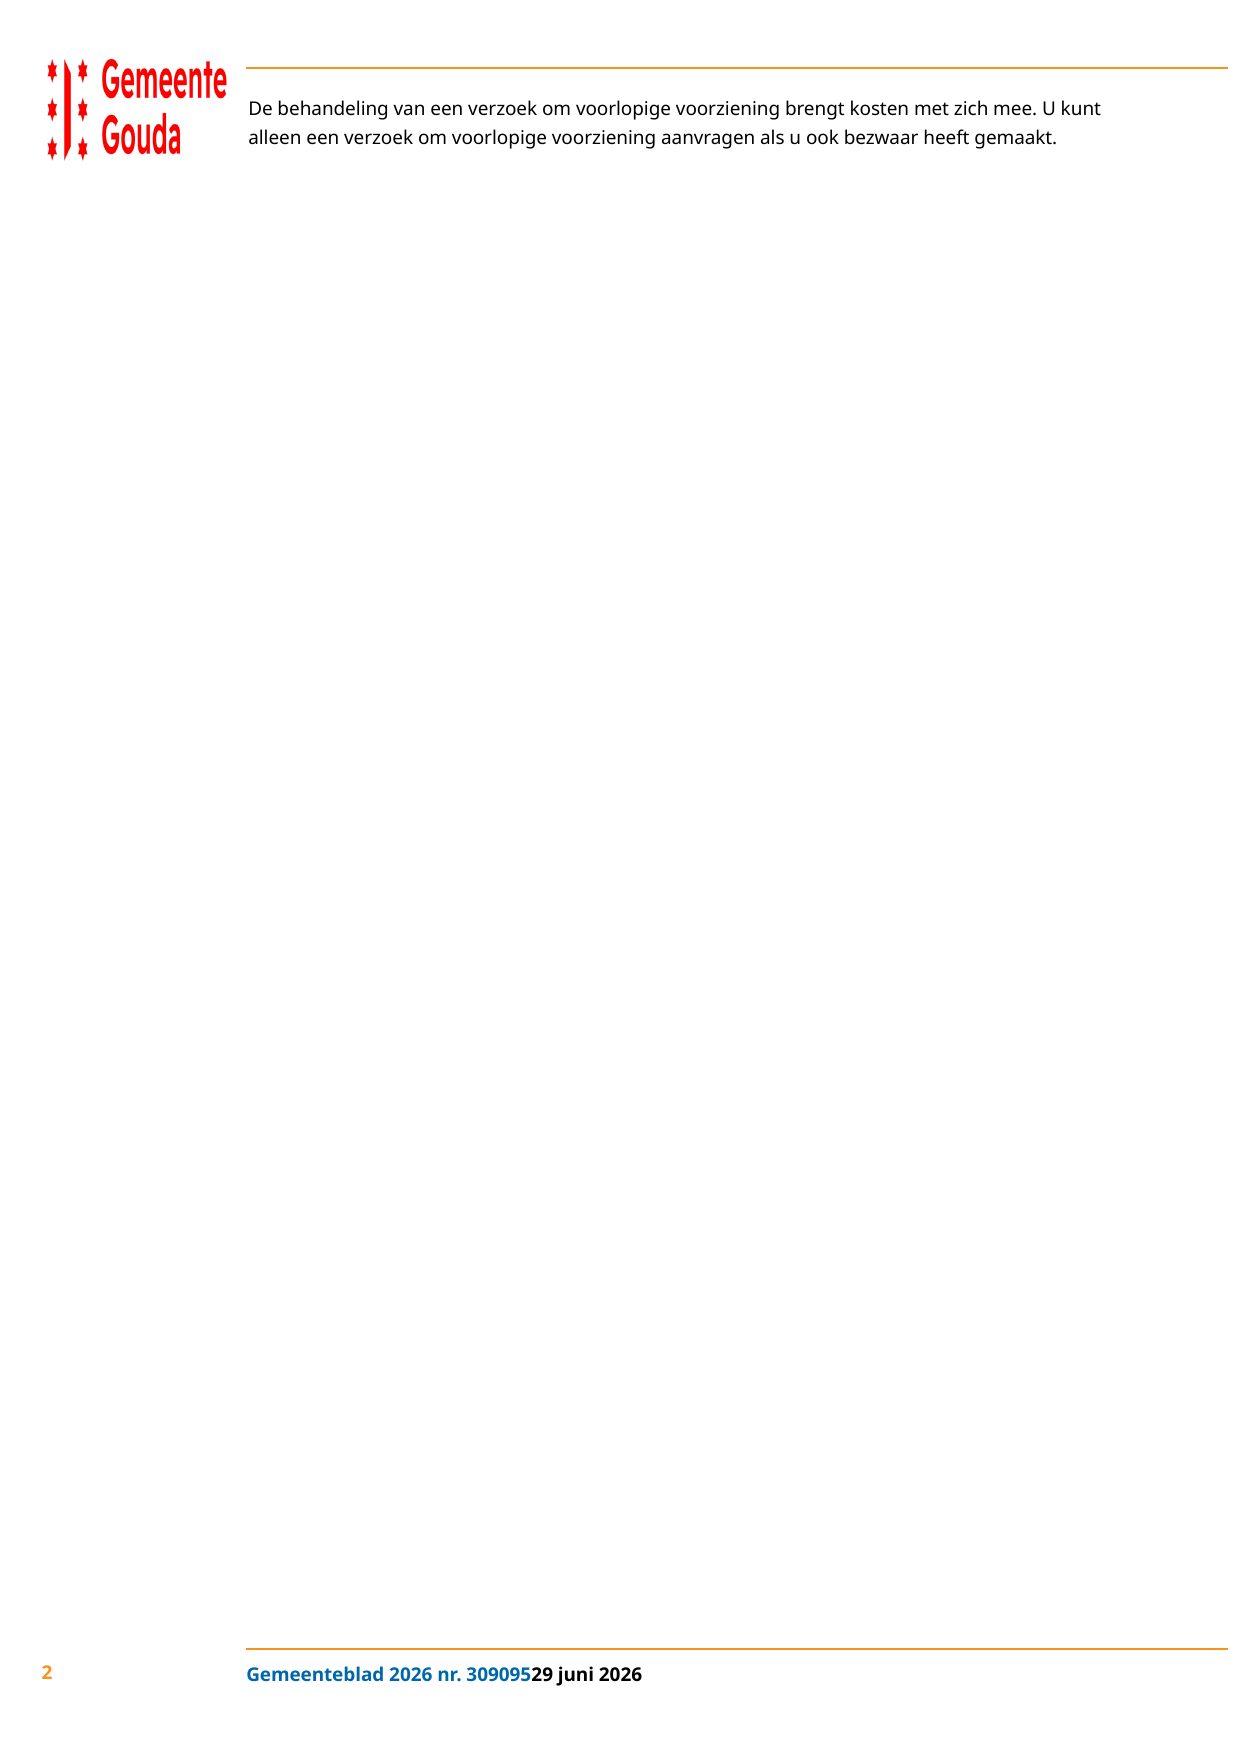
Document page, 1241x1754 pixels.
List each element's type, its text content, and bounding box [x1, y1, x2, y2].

picture [41, 47, 231, 172]
text De behandeling van een verzoek om voorlopige voorziening brengt kosten met zich mee. U kunt alleen een verzoek om voorlopige voorziening aanvragen als u ook bezwaar heeft gemaakt. [248, 95, 1152, 150]
